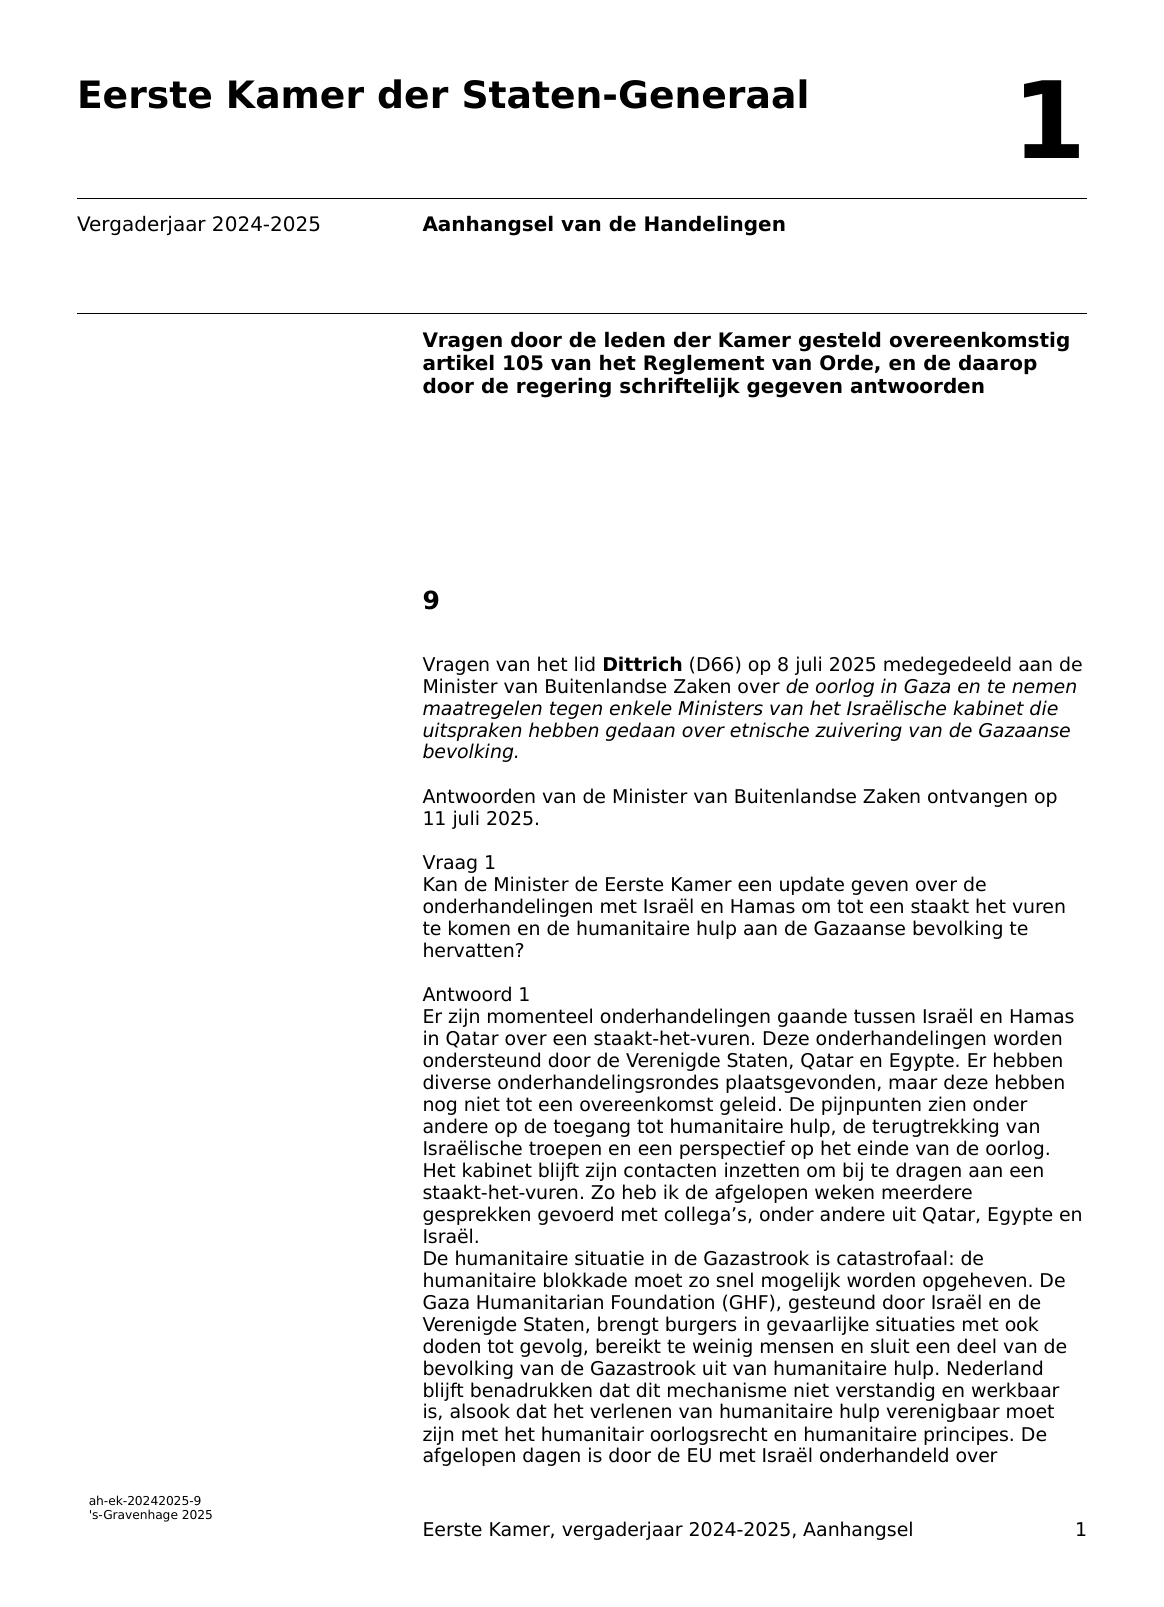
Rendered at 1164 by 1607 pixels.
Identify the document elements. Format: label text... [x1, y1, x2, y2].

text ah-ek-20242025-9 [88, 1494, 323, 1508]
table_cell [77, 314, 422, 398]
text Er zijn momenteel onderhandelingen gaande tussen Israël en Hamas in Qatar over een staakt-het-vuren. Deze onderhandelingen worden ondersteund door de Verenigde Staten, Qatar en Egypte. Er hebben diverse onderhandelingsrondes plaatsgevonden, maar deze hebben nog niet tot een overeenkomst geleid. De pijnpunten zien onder andere op de toegang tot humanitaire hulp, de terugtrekking van Israëlische troepen en een perspectief op het einde van de oorlog. Het kabinet blijft zijn contacten inzetten om bij te dragen aan een staakt-het-vuren. Zo heb ik de afgelopen weken meerdere gesprekken gevoerd met collega’s, onder andere uit Qatar, Egypte en Israël. [422, 1006, 1087, 1248]
text Vraag 1 [422, 852, 1087, 874]
text Vragen van het lid Dittrich (D66) op 8 juli 2025 medegedeeld aan de Minister van Buitenlandse Zaken over de oorlog in Gaza en te nemen maatregelen tegen enkele Ministers van het Israëlische kabinet die uitspraken hebben gedaan over etnische zuivering van de Gazaanse bevolking. [422, 653, 1087, 763]
text 's-Gravenhage 2025 [88, 1508, 323, 1522]
table_cell Vragen door de leden der Kamer gesteld overeenkomstig artikel 105 van het Reglement van Orde, en de daarop door de regering schriftelijk gegeven antwoorden [422, 314, 1087, 398]
table_cell Vergaderjaar 2024-2025 [77, 199, 422, 313]
table_cell Aanhangsel van de Handelingen [422, 199, 1087, 313]
text 9 [422, 586, 1087, 615]
table_header 1 [886, 59, 1087, 198]
text Kan de Minister de Eerste Kamer een update geven over de onderhandelingen met Israël en Hamas om tot een staakt het vuren te komen en de humanitaire hulp aan de Gazaanse bevolking te hervatten? [422, 874, 1087, 962]
text Antwoorden van de Minister van Buitenlandse Zaken ontvangen op 11 juli 2025. [422, 786, 1087, 829]
text De humanitaire situatie in de Gazastrook is catastrofaal: de humanitaire blokkade moet zo snel mogelijk worden opgeheven. De Gaza Humanitarian Foundation (GHF), gesteund door Israël en de Verenigde Staten, brengt burgers in gevaarlijke situaties met ook doden tot gevolg, bereikt te weinig mensen en sluit een deel van de bevolking van de Gazastrook uit van humanitaire hulp. Nederland blijft benadrukken dat dit mechanisme niet verstandig en werkbaar is, alsook dat het verlenen van humanitaire hulp verenigbaar moet zijn met het humanitair oorlogsrecht en humanitaire principes. De afgelopen dagen is door de EU met Israël onderhandeld over [422, 1248, 1087, 1467]
text Antwoord 1 [422, 984, 1087, 1006]
table_header Eerste Kamer der Staten-Generaal [77, 59, 886, 198]
